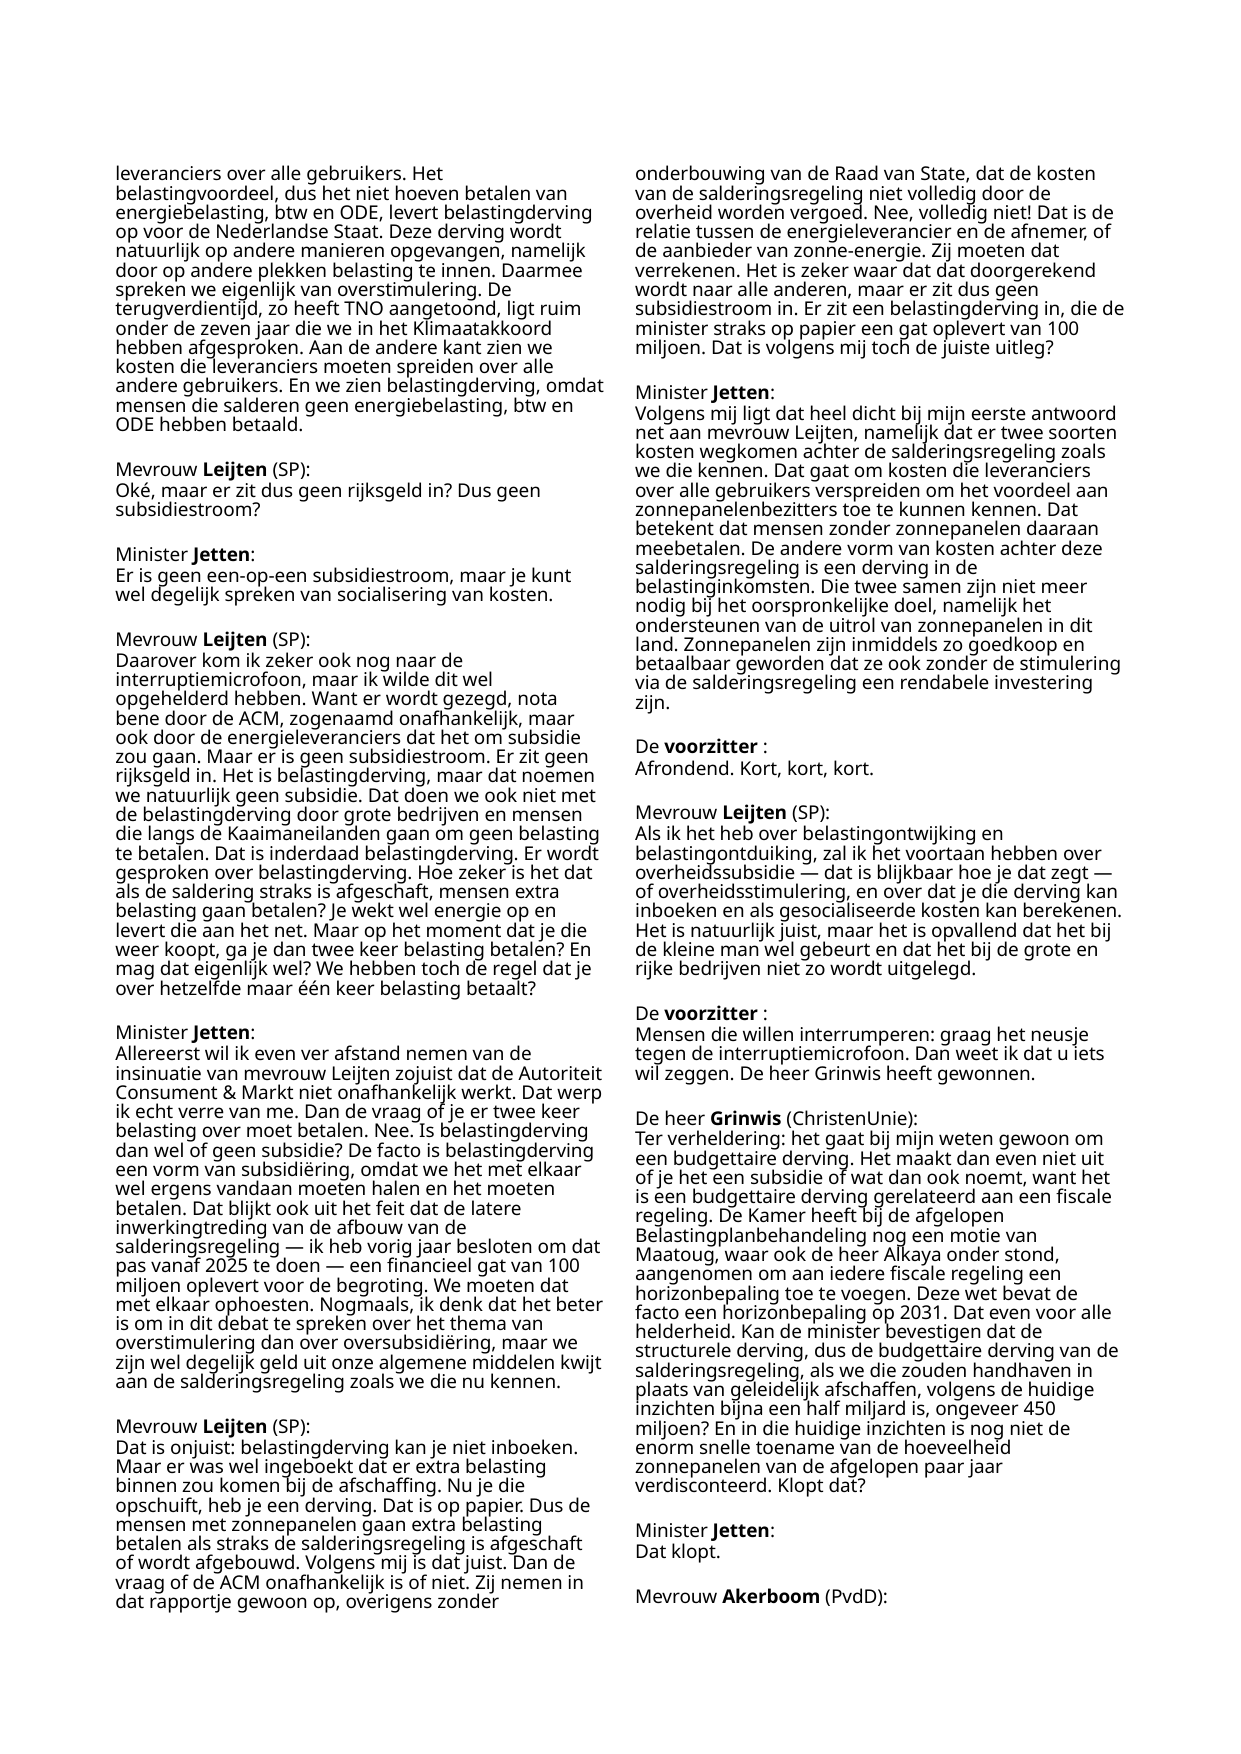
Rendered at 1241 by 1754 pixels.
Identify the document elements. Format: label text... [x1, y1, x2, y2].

text Mevrouw Leijten (SP): [635, 799, 1125, 825]
text Dat klopt. [635, 1543, 1125, 1562]
text Minister Jetten: [635, 379, 1125, 404]
text Ter verheldering: het gaat bij mijn weten gewoon om een budgettaire derving. Het maakt dan even niet uit of je het een subsidie of wat dan ook noemt, want het is een budgettaire derving gerelateerd aan een fiscale regeling. De Kamer heeft bij de afgelopen Belastingplanbehandeling nog een motie van Maatoug, waar ook de heer Alkaya onder stond, aangenomen om aan iedere fiscale regeling een horizonbepaling toe te voegen. Deze wet bevat de facto een horizonbepaling op 2031. Dat even voor alle helderheid. Kan de minister bevestigen dat de structurele derving, dus de budgettaire derving van de salderingsregeling, als we die zouden handhaven in plaats van geleidelijk afschaffen, volgens de huidige inzichten bijna een half miljard is, ongeveer 450 miljoen? En in die huidige inzichten is nog niet de enorm snelle toename van de hoeveelheid zonnepanelen van de afgelopen paar jaar verdisconteerd. Klopt dat? [635, 1130, 1125, 1497]
text Mensen die willen interrumperen: graag het neusje tegen de interruptiemicrofoon. Dan weet ik dat u iets wil zeggen. De heer Grinwis heeft gewonnen. [635, 1026, 1125, 1084]
text leveranciers over alle gebruikers. Het belastingvoordeel, dus het niet hoeven betalen van energiebelasting, btw en ODE, levert belastingderving op voor de Nederlandse Staat. Deze derving wordt natuurlijk op andere manieren opgevangen, namelijk door op andere plekken belasting te innen. Daarmee spreken we eigenlijk van overstimulering. De terugverdientijd, zo heeft TNO aangetoond, ligt ruim onder de zeven jaar die we in het Klimaatakkoord hebben afgesproken. Aan de andere kant zien we kosten die leveranciers moeten spreiden over alle andere gebruikers. En we zien belastingderving, omdat mensen die salderen geen energiebelasting, btw en ODE hebben betaald. [115, 165, 605, 435]
text Mevrouw Leijten (SP): [115, 456, 605, 482]
text Als ik het heb over belastingontwijking en belastingontduiking, zal ik het voortaan hebben over overheidssubsidie — dat is blijkbaar hoe je dat zegt — of overheidsstimulering, en over dat je die derving kan inboeken en als gesocialiseerde kosten kan berekenen. Het is natuurlijk juist, maar het is opvallend dat het bij de kleine man wel gebeurt en dat het bij de grote en rijke bedrijven niet zo wordt uitgelegd. [635, 825, 1125, 979]
text Mevrouw Leijten (SP): [115, 1413, 605, 1439]
text Oké, maar er zit dus geen rijksgeld in? Dus geen subsidiestroom? [115, 482, 605, 520]
text Mevrouw Akerboom (PvdD): [635, 1583, 1125, 1609]
text Volgens mij ligt dat heel dicht bij mijn eerste antwoord net aan mevrouw Leijten, namelijk dat er twee soorten kosten wegkomen achter de salderingsregeling zoals we die kennen. Dat gaat om kosten die leveranciers over alle gebruikers verspreiden om het voordeel aan zonnepanelenbezitters toe te kunnen kennen. Dat betekent dat mensen zonder zonnepanelen daaraan meebetalen. De andere vorm van kosten achter deze salderingsregeling is een derving in de belastinginkomsten. Die twee samen zijn niet meer nodig bij het oorspronkelijke doel, namelijk het ondersteunen van de uitrol van zonnepanelen in dit land. Zonnepanelen zijn inmiddels zo goedkoop en betaalbaar geworden dat ze ook zonder de stimulering via de salderingsregeling een rendabele investering zijn. [635, 404, 1125, 713]
text De heer Grinwis (ChristenUnie): [635, 1105, 1125, 1130]
text Minister Jetten: [635, 1517, 1125, 1543]
text De voorzitter : [635, 1000, 1125, 1026]
text Afrondend. Kort, kort, kort. [635, 759, 1125, 779]
text Minister Jetten: [115, 1019, 605, 1045]
text Dat is onjuist: belastingderving kan je niet inboeken. Maar er was wel ingeboekt dat er extra belasting binnen zou komen bij de afschaffing. Nu je die opschuift, heb je een derving. Dat is op papier. Dus de mensen met zonnepanelen gaan extra belasting betalen als straks de salderingsregeling is afgeschaft of wordt afgebouwd. Volgens mij is dat juist. Dan de vraag of de ACM onafhankelijk is of niet. Zij nemen in dat rapportje gewoon op, overigens zonder [115, 1439, 605, 1612]
text Mevrouw Leijten (SP): [115, 626, 605, 652]
text Minister Jetten: [115, 541, 605, 567]
text Daarover kom ik zeker ook nog naar de interruptiemicrofoon, maar ik wilde dit wel opgehelderd hebben. Want er wordt gezegd, nota bene door de ACM, zogenaamd onafhankelijk, maar ook door de energieleveranciers dat het om subsidie zou gaan. Maar er is geen subsidiestroom. Er zit geen rijksgeld in. Het is belastingderving, maar dat noemen we natuurlijk geen subsidie. Dat doen we ook niet met de belastingderving door grote bedrijven en mensen die langs de Kaaimaneilanden gaan om geen belasting te betalen. Dat is inderdaad belastingderving. Er wordt gesproken over belastingderving. Hoe zeker is het dat als de saldering straks is afgeschaft, mensen extra belasting gaan betalen? Je wekt wel energie op en levert die aan het net. Maar op het moment dat je die weer koopt, ga je dan twee keer belasting betalen? En mag dat eigenlijk wel? We hebben toch de regel dat je over hetzelfde maar één keer belasting betaalt? [115, 652, 605, 999]
text Allereerst wil ik even ver afstand nemen van de insinuatie van mevrouw Leijten zojuist dat de Autoriteit Consument & Markt niet onafhankelijk werkt. Dat werp ik echt verre van me. Dan de vraag of je er twee keer belasting over moet betalen. Nee. Is belastingderving dan wel of geen subsidie? De facto is belastingderving een vorm van subsidiëring, omdat we het met elkaar wel ergens vandaan moeten halen en het moeten betalen. Dat blijkt ook uit het feit dat de latere inwerkingtreding van de afbouw van de salderingsregeling — ik heb vorig jaar besloten om dat pas vanaf 2025 te doen — een financieel gat van 100 miljoen oplevert voor de begroting. We moeten dat met elkaar ophoesten. Nogmaals, ik denk dat het beter is om in dit debat te spreken over het thema van overstimulering dan over oversubsidiëring, maar we zijn wel degelijk geld uit onze algemene middelen kwijt aan de salderingsregeling zoals we die nu kennen. [115, 1045, 605, 1392]
text onderbouwing van de Raad van State, dat de kosten van de salderingsregeling niet volledig door de overheid worden vergoed. Nee, volledig niet! Dat is de relatie tussen de energieleverancier en de afnemer, of de aanbieder van zonne-energie. Zij moeten dat verrekenen. Het is zeker waar dat dat doorgerekend wordt naar alle anderen, maar er zit dus geen subsidiestroom in. Er zit een belastingderving in, die de minister straks op papier een gat oplevert van 100 miljoen. Dat is volgens mij toch de juiste uitleg? [635, 165, 1125, 358]
text De voorzitter : [635, 734, 1125, 759]
text Er is geen een-op-een subsidiestroom, maar je kunt wel degelijk spreken van socialisering van kosten. [115, 567, 605, 605]
